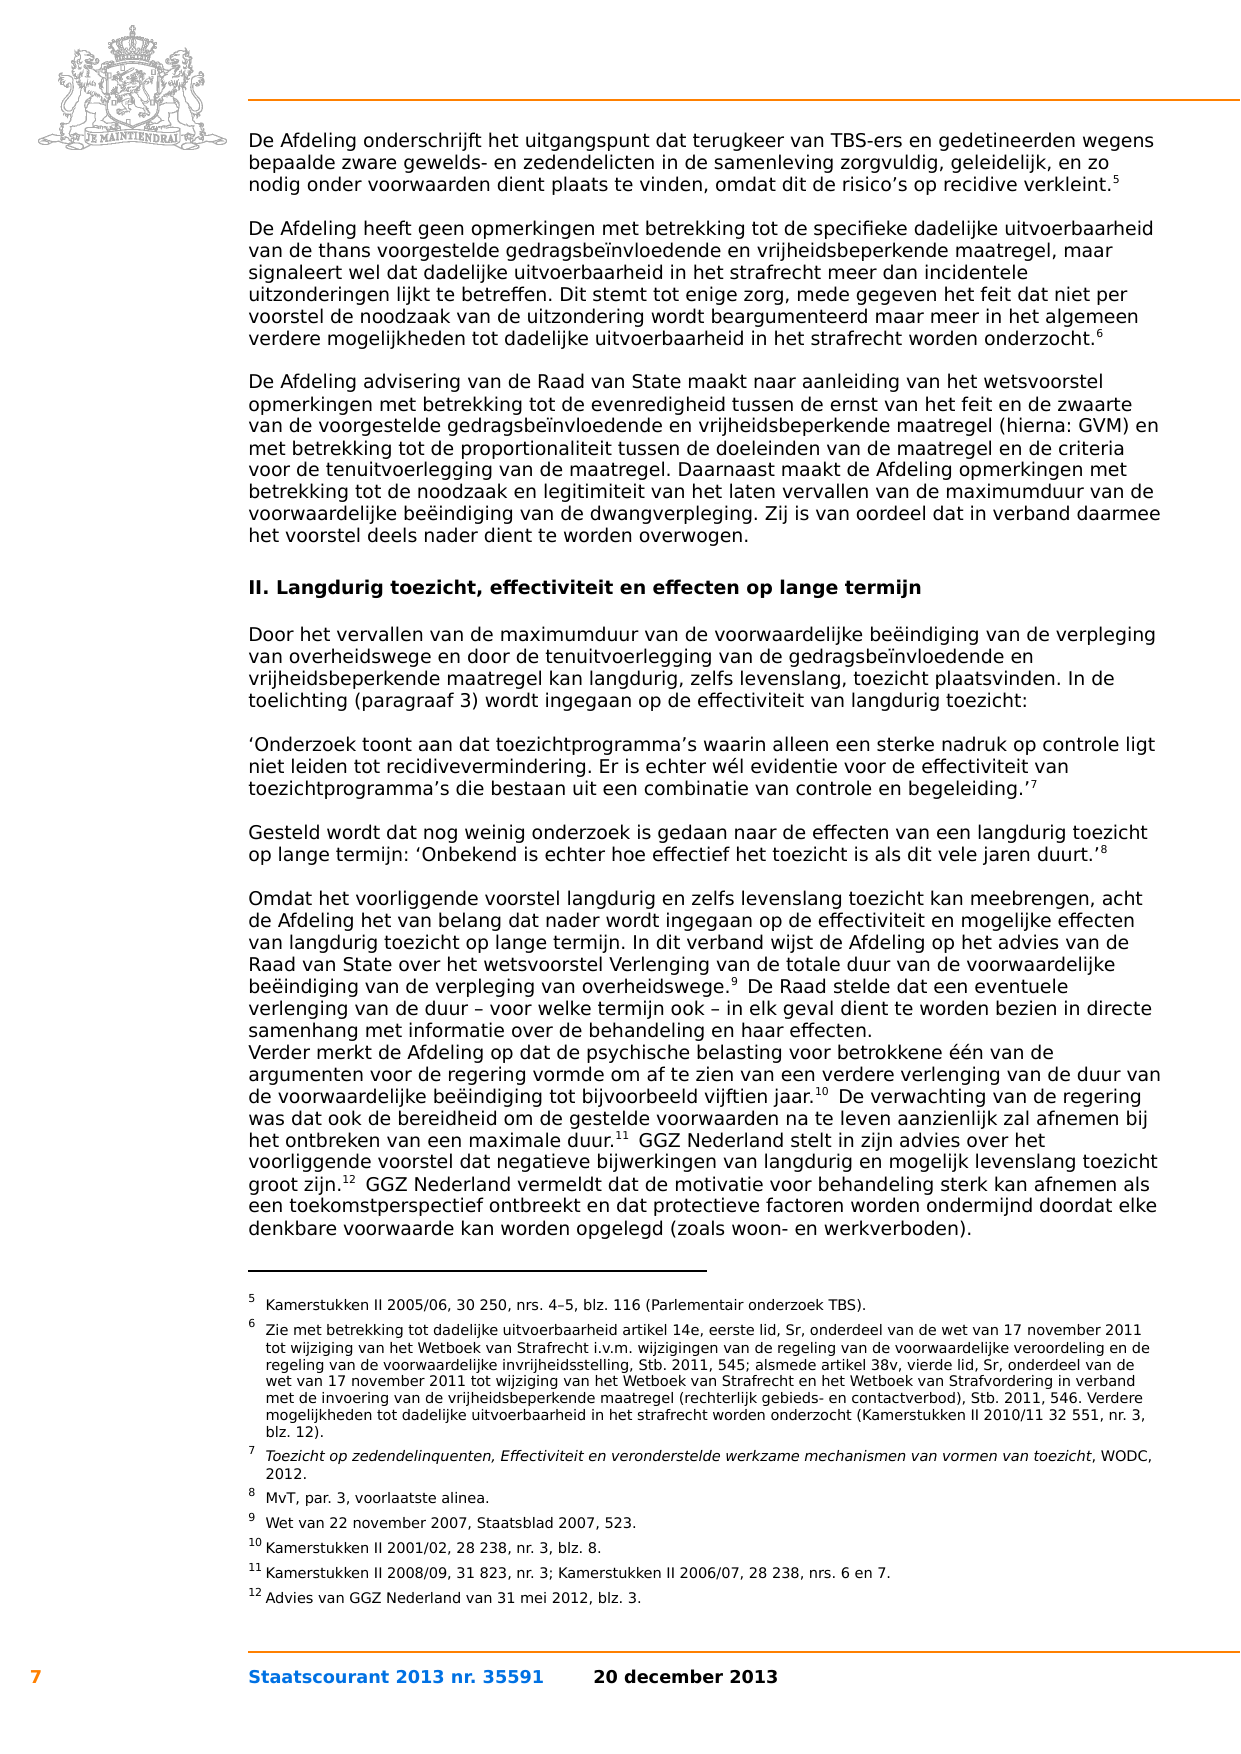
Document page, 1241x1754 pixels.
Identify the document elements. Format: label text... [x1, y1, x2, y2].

text Omdat het voorliggende voorstel langdurig en zelfs levenslang toezicht kan meebrengen, acht de Afdeling het van belang dat nader wordt ingegaan op de effectiviteit en mogelijke effecten van langdurig toezicht op lange termijn. In dit verband wijst de Afdeling op het advies van de Raad van State over het wetsvoorstel Verlenging van de totale duur van de voorwaardelijke beëindiging van de verpleging van overheidswege. De Raad stelde dat een eventuele verlenging van de duur – voor welke termijn ook – in elk geval dient te worden bezien in directe samenhang met informatie over de behandeling en haar effecten. [248, 888, 1163, 1042]
text Verder merkt de Afdeling op dat de psychische belasting voor betrokkene één van de argumenten voor de regering vormde om af te zien van een verdere verlenging van de duur van de voorwaardelijke beëindiging tot bijvoorbeeld vijftien jaar. De verwachting van de regering was dat ook de bereidheid om de gestelde voorwaarden na te leven aanzienlijk zal afnemen bij het ontbreken van een maximale duur. GGZ Nederland stelt in zijn advies over het voorliggende voorstel dat negatieve bijwerkingen van langdurig en mogelijk levenslang toezicht groot zijn. GGZ Nederland vermeldt dat de motivatie voor behandeling sterk kan afnemen als een toekomstperspectief ontbreekt en dat protectieve factoren worden ondermijnd doordat elke denkbare voorwaarde kan worden opgelegd (zoals woon- en werkverboden). [248, 1042, 1163, 1239]
text Toezicht op zedendelinquenten, Effectiviteit en veronderstelde werkzame mechanismen van vormen van toezicht, WODC, 2012. [248, 1444, 1163, 1483]
text Kamerstukken II 2005/06, 30 250, nrs. 4–5, blz. 116 (Parlementair onderzoek TBS). [248, 1293, 1163, 1315]
text Kamerstukken II 2008/09, 31 823, nr. 3; Kamerstukken II 2006/07, 28 238, nrs. 6 en 7. [248, 1561, 1163, 1583]
text Gesteld wordt dat nog weinig onderzoek is gedaan naar de effecten van een langdurig toezicht op lange termijn: ‘Onbekend is echter hoe effectief het toezicht is als dit vele jaren duurt.’ [248, 822, 1163, 866]
text MvT, par. 3, voorlaatste alinea. [248, 1486, 1163, 1508]
text Wet van 22 november 2007, Staatsblad 2007, 523. [248, 1511, 1163, 1533]
subtitle II. Langdurig toezicht, effectiviteit en effecten op lange termijn [248, 577, 1163, 599]
text De Afdeling advisering van de Raad van State maakt naar aanleiding van het wetsvoorstel opmerkingen met betrekking tot de evenredigheid tussen de ernst van het feit en de zwaarte van de voorgestelde gedragsbeïnvloedende en vrijheidsbeperkende maatregel (hierna: GVM) en met betrekking tot de proportionaliteit tussen de doeleinden van de maatregel en de criteria voor de tenuitvoerlegging van de maatregel. Daarnaast maakt de Afdeling opmerkingen met betrekking tot de noodzaak en legitimiteit van het laten vervallen van de maximumduur van de voorwaardelijke beëindiging van de dwangverpleging. Zij is van oordeel dat in verband daarmee het voorstel deels nader dient te worden overwogen. [248, 371, 1163, 547]
text Advies van GGZ Nederland van 31 mei 2012, blz. 3. [248, 1586, 1163, 1608]
text Kamerstukken II 2001/02, 28 238, nr. 3, blz. 8. [248, 1536, 1163, 1558]
text De Afdeling heeft geen opmerkingen met betrekking tot de specifieke dadelijke uitvoerbaarheid van de thans voorgestelde gedragsbeïnvloedende en vrijheidsbeperkende maatregel, maar signaleert wel dat dadelijke uitvoerbaarheid in het strafrecht meer dan incidentele uitzonderingen lijkt te betreffen. Dit stemt tot enige zorg, mede gegeven het feit dat niet per voorstel de noodzaak van de uitzondering wordt beargumenteerd maar meer in het algemeen verdere mogelijkheden tot dadelijke uitvoerbaarheid in het strafrecht worden onderzocht. [248, 218, 1163, 349]
text Door het vervallen van de maximumduur van de voorwaardelijke beëindiging van de verpleging van overheidswege en door de tenuitvoerlegging van de gedragsbeïnvloedende en vrijheidsbeperkende maatregel kan langdurig, zelfs levenslang, toezicht plaatsvinden. In de toelichting (paragraaf 3) wordt ingegaan op de effectiviteit van langdurig toezicht: [248, 624, 1163, 712]
text Zie met betrekking tot dadelijke uitvoerbaarheid artikel 14e, eerste lid, Sr, onderdeel van de wet van 17 november 2011 tot wijziging van het Wetboek van Strafrecht i.v.m. wijzigingen van de regeling van de voorwaardelijke veroordeling en de regeling van de voorwaardelijke invrijheidsstelling, Stb. 2011, 545; alsmede artikel 38v, vierde lid, Sr, onderdeel van de wet van 17 november 2011 tot wijziging van het Wetboek van Strafrecht en het Wetboek van Strafvordering in verband met de invoering van de vrijheidsbeperkende maatregel (rechterlijk gebieds- en contactverbod), Stb. 2011, 546. Verdere mogelijkheden tot dadelijke uitvoerbaarheid in het strafrecht worden onderzocht (Kamerstukken II 2010/11 32 551, nr. 3, blz. 12). [248, 1318, 1163, 1441]
text ‘Onderzoek toont aan dat toezichtprogramma’s waarin alleen een sterke nadruk op controle ligt niet leiden tot recidivevermindering. Er is echter wél evidentie voor de effectiviteit van toezichtprogramma’s die bestaan uit een combinatie van controle en begeleiding.’ [248, 734, 1163, 800]
text De Afdeling onderschrijft het uitgangspunt dat terugkeer van TBS-ers en gedetineerden wegens bepaalde zware gewelds- en zedendelicten in de samenleving zorgvuldig, geleidelijk, en zo nodig onder voorwaarden dient plaats te vinden, omdat dit de risico’s op recidive verkleint. [248, 130, 1163, 196]
picture [38, 25, 227, 150]
